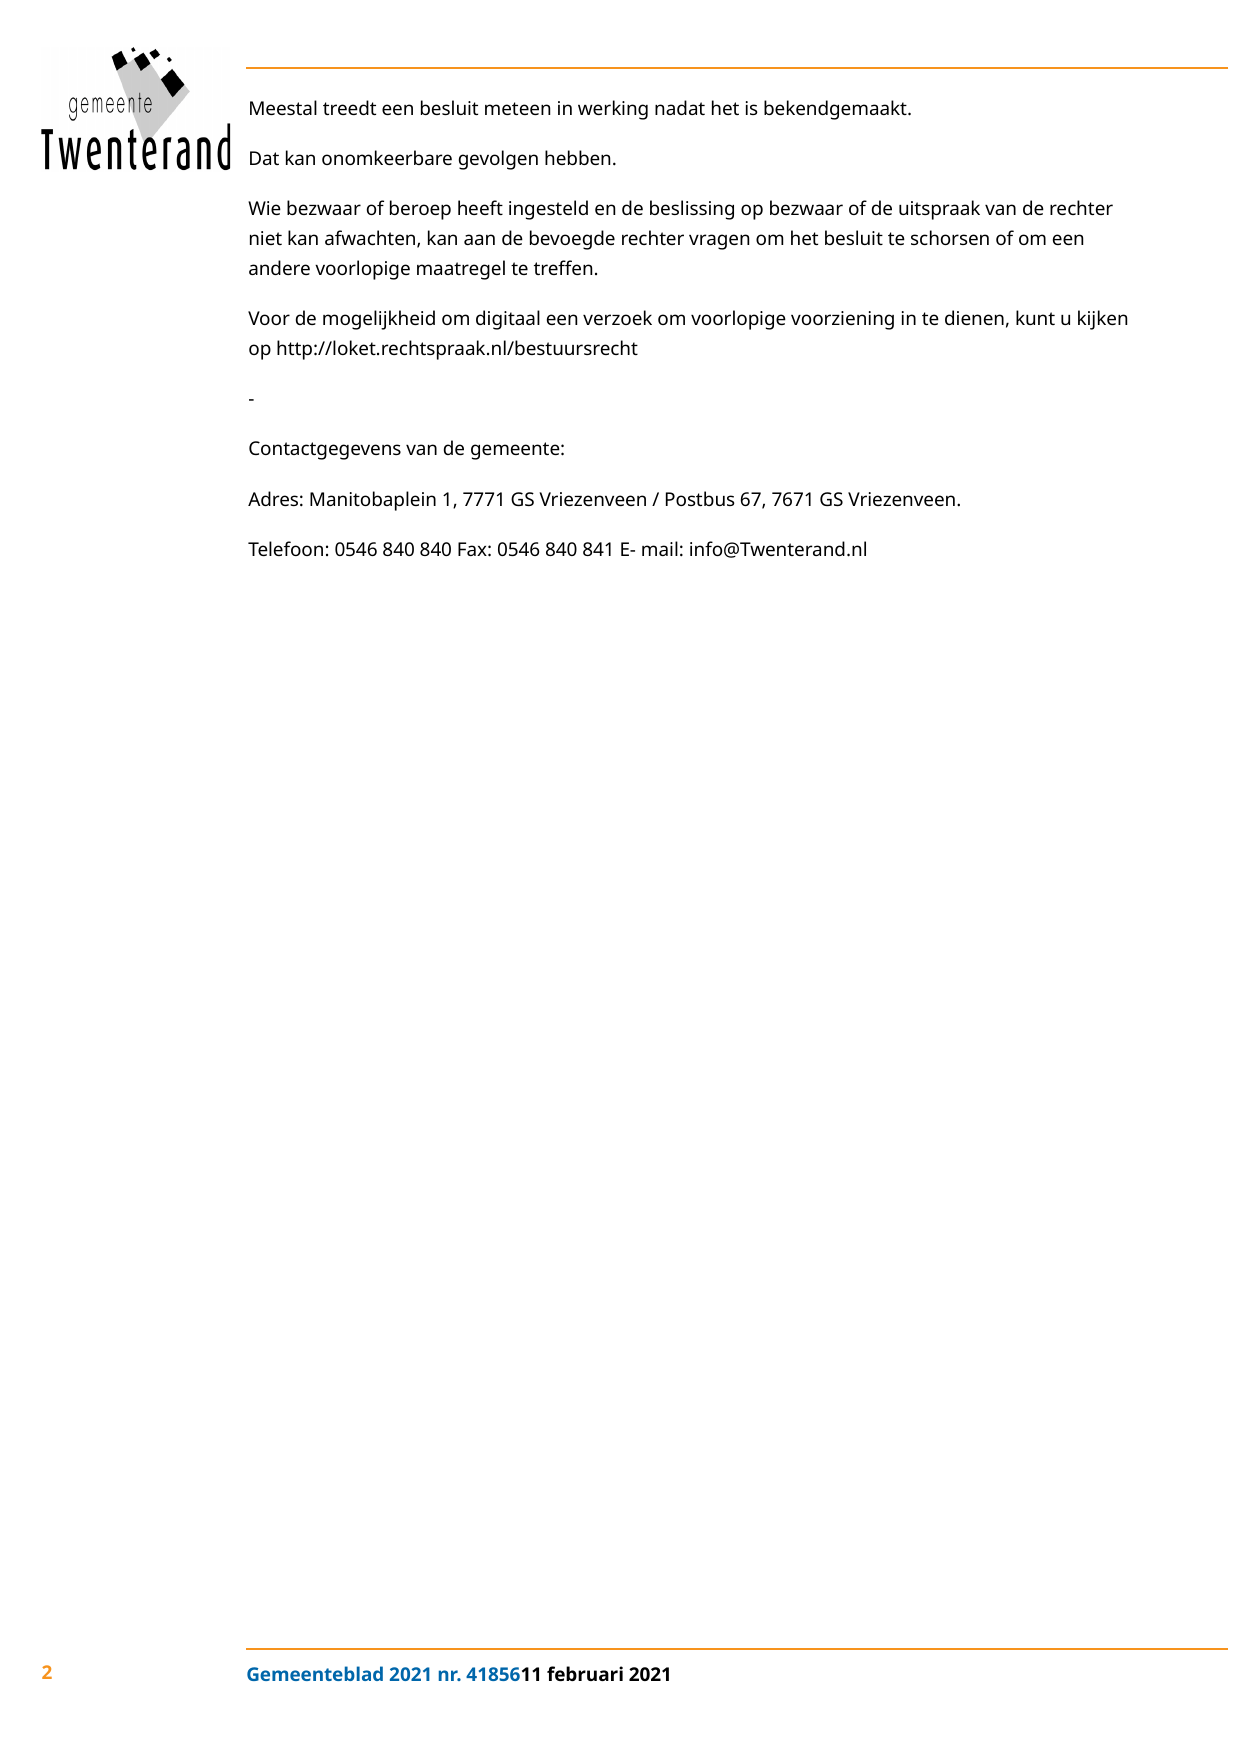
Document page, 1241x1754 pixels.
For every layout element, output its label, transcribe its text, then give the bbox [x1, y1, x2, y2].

text Telefoon: 0546 840 840 Fax: 0546 840 841 E- mail: info@Twenterand.nl [248, 536, 1152, 562]
text Meestal treedt een besluit meteen in werking nadat het is bekendgemaakt. [248, 95, 1152, 121]
text Contactgegevens van de gemeente: [248, 436, 1152, 461]
text Wie bezwaar of beroep heeft ingesteld en de beslissing op bezwaar of de uitspraak van de rechter niet kan afwachten, kan aan de bevoegde rechter vragen om het besluit te schorsen of om een andere voorlopige maatregel te treffen. [248, 196, 1152, 281]
text - [248, 385, 1152, 411]
picture [41, 47, 231, 172]
text Voor de mogelijkheid om digitaal een verzoek om voorlopige voorziening in te dienen, kunt u kijken op http://loket.rechtspraak.nl/bestuursrecht [248, 305, 1152, 361]
text Dat kan onomkeerbare gevolgen hebben. [248, 145, 1152, 171]
text Adres: Manitobaplein 1, 7771 GS Vriezenveen / Postbus 67, 7671 GS Vriezenveen. [248, 486, 1152, 512]
